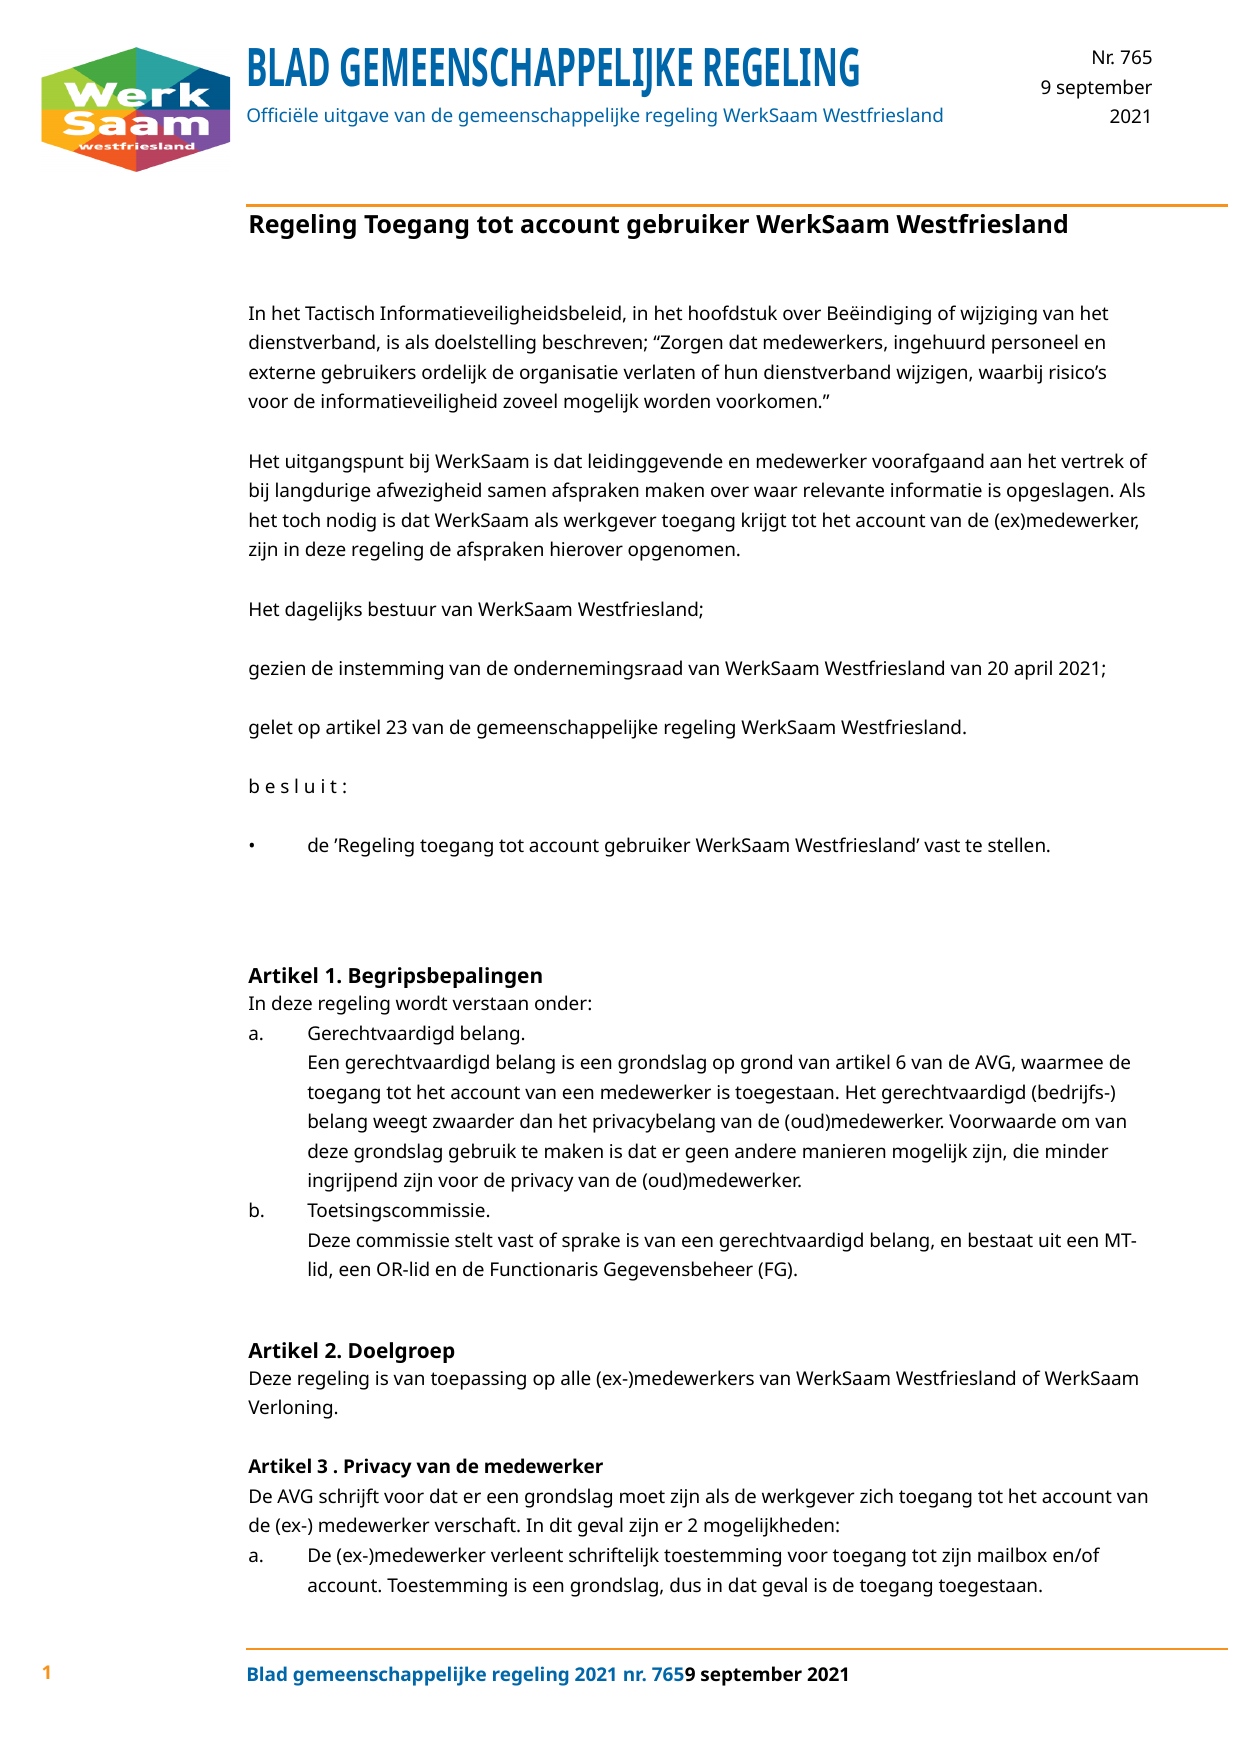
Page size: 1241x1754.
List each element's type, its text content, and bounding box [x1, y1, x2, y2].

text In het Tactisch Informatieveiligheidsbeleid, in het hoofdstuk over Beëindiging of wijziging van het dienstverband, is als doelstelling beschreven; “Zorgen dat medewerkers, ingehuurd personeel en externe gebruikers ordelijk de organisatie verlaten of hun dienstverband wijzigen, waarbij risico’s voor de informatieveiligheid zoveel mogelijk worden voorkomen.” [248, 300, 1152, 414]
text Artikel 2. Doelgroep [248, 1336, 1152, 1365]
list Gerechtvaardigd belang. [248, 1020, 1152, 1045]
text Regeling Toegang tot account gebruiker WerkSaam Westfriesland [248, 207, 1152, 241]
text Artikel 3 . Privacy van de medewerker [248, 1453, 1152, 1479]
text Deze regeling is van toepassing op alle (ex-)medewerkers van WerkSaam Westfriesland of WerkSaam Verloning. [248, 1365, 1152, 1420]
picture [41, 47, 231, 172]
list de ’Regeling toegang tot account gebruiker WerkSaam Westfriesland’ vast te stellen. [248, 832, 1152, 858]
text Artikel 1. Begripsbepalingen [248, 962, 1152, 990]
list De (ex-)medewerker verleent schriftelijk toestemming voor toegang tot zijn mailbox en/of account. Toestemming is een grondslag, dus in dat geval is de toegang toegestaan. [248, 1542, 1152, 1598]
list Deze commissie stelt vast of sprake is van een gerechtvaardigd belang, en bestaat uit een MT-lid, een OR-lid en de Functionaris Gegevensbeheer (FG). [248, 1227, 1152, 1282]
list Toetsingscommissie. [248, 1197, 1152, 1223]
text gezien de instemming van de ondernemingsraad van WerkSaam Westfriesland van 20 april 2021; [248, 655, 1152, 681]
text Het uitgangspunt bij WerkSaam is dat leidinggevende en medewerker voorafgaand aan het vertrek of bij langdurige afwezigheid samen afspraken maken over waar relevante informatie is opgeslagen. Als het toch nodig is dat WerkSaam als werkgever toegang krijgt tot het account van de (ex)medewerker, zijn in deze regeling de afspraken hierover opgenomen. [248, 448, 1152, 562]
text In deze regeling wordt verstaan onder: [248, 990, 1152, 1016]
text b e s l u i t : [248, 773, 1152, 799]
text De AVG schrijft voor dat er een grondslag moet zijn als de werkgever zich toegang tot het account van de (ex-) medewerker verschaft. In dit geval zijn er 2 mogelijkheden: [248, 1483, 1152, 1538]
list Een gerechtvaardigd belang is een grondslag op grond van artikel 6 van de AVG, waarmee de toegang tot het account van een medewerker is toegestaan. Het gerechtvaardigd (bedrijfs-) belang weegt zwaarder dan het privacybelang van de (oud)medewerker. Voorwaarde om van deze grondslag gebruik te maken is dat er geen andere manieren mogelijk zijn, die minder ingrijpend zijn voor de privacy van de (oud)medewerker. [248, 1049, 1152, 1193]
text gelet op artikel 23 van de gemeenschappelijke regeling WerkSaam Westfriesland. [248, 714, 1152, 740]
text Het dagelijks bestuur van WerkSaam Westfriesland; [248, 596, 1152, 621]
